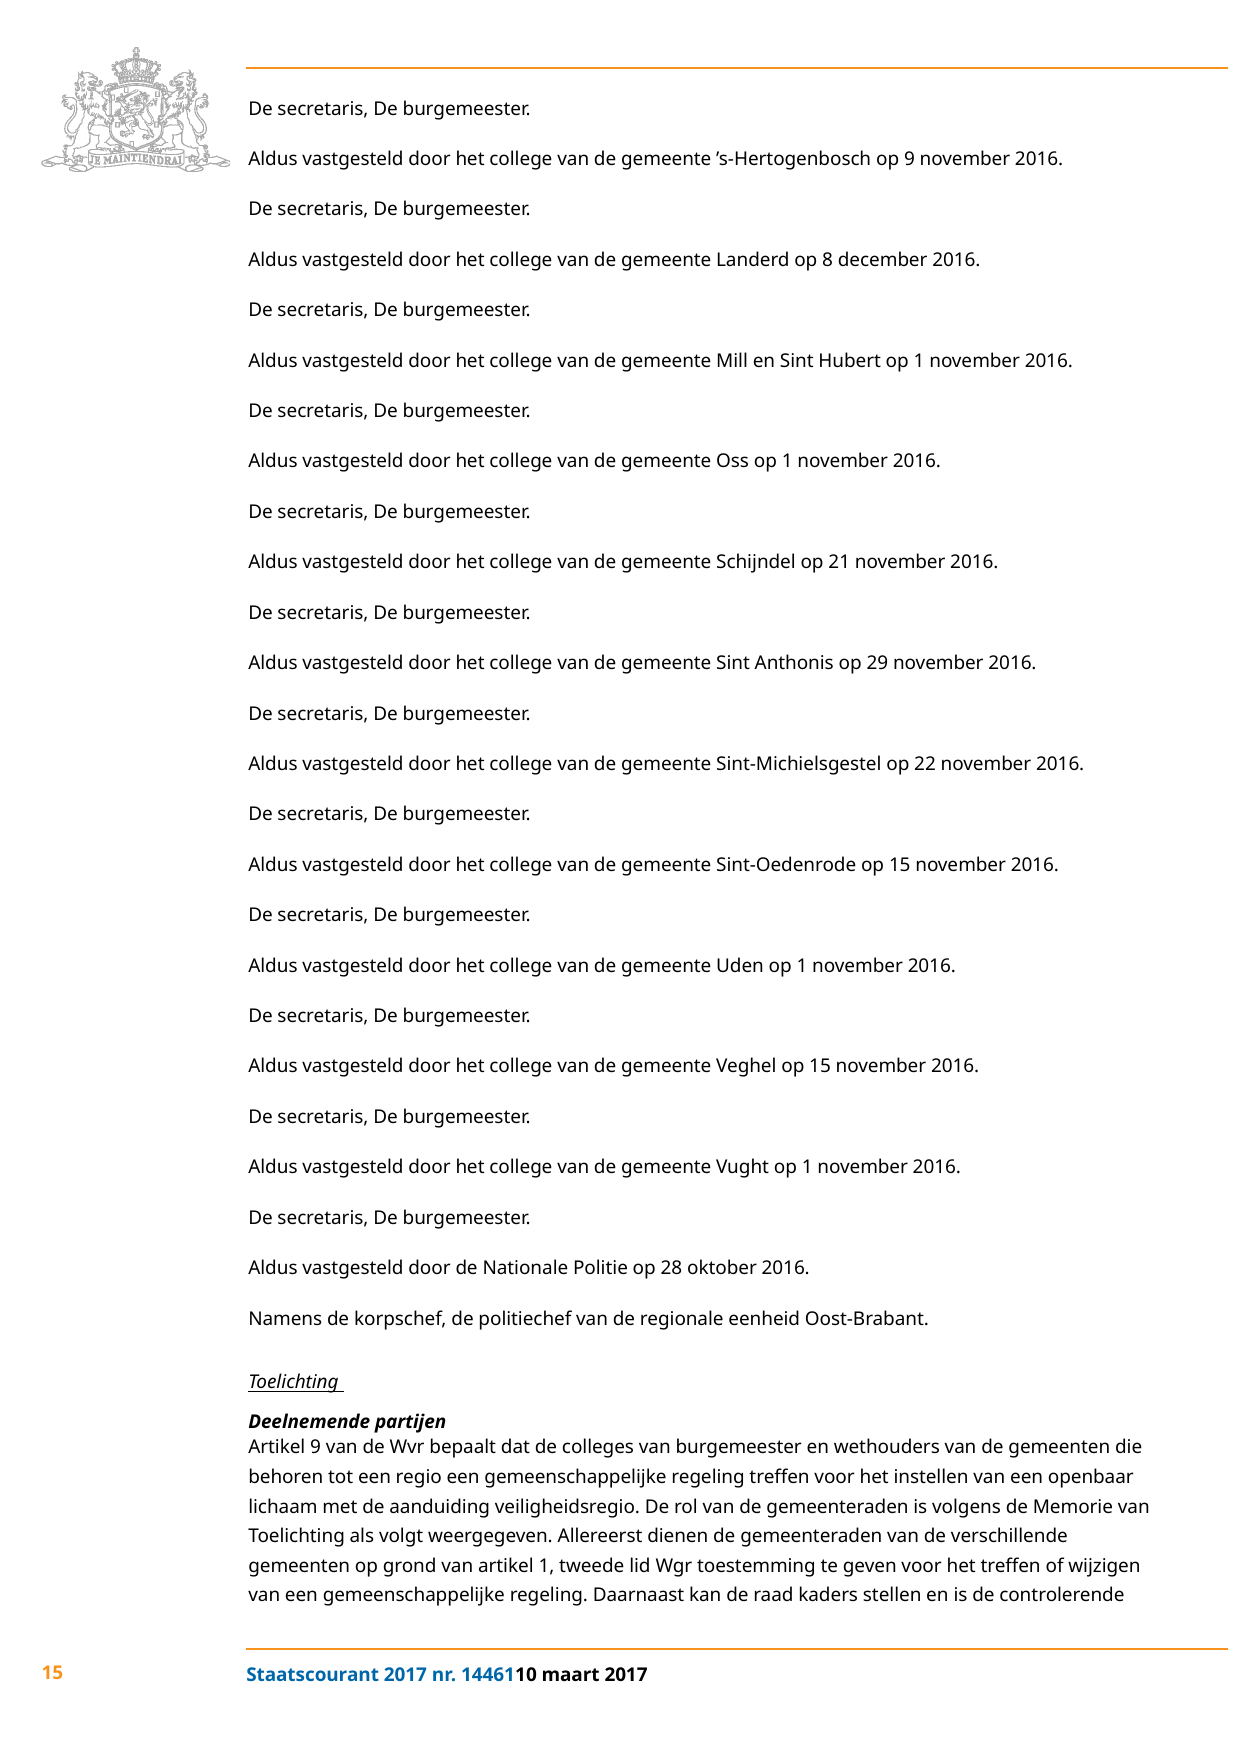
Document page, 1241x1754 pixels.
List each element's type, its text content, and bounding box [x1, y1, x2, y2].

text De secretaris, De burgemeester. [248, 700, 1152, 726]
text De secretaris, De burgemeester. [248, 196, 1152, 221]
text Aldus vastgesteld door het college van de gemeente Veghel op 15 november 2016. [248, 1053, 1152, 1078]
text Aldus vastgesteld door het college van de gemeente Schijndel op 21 november 2016. [248, 548, 1152, 574]
text Aldus vastgesteld door het college van de gemeente Mill en Sint Hubert op 1 november 2016. [248, 347, 1152, 373]
text Aldus vastgesteld door het college van de gemeente Vught op 1 november 2016. [248, 1153, 1152, 1179]
text Aldus vastgesteld door het college van de gemeente Sint-Michielsgestel op 22 november 2016. [248, 750, 1152, 776]
text De secretaris, De burgemeester. [248, 901, 1152, 927]
text De secretaris, De burgemeester. [248, 1204, 1152, 1230]
text Aldus vastgesteld door de Nationale Politie op 28 oktober 2016. [248, 1254, 1152, 1280]
text Aldus vastgesteld door het college van de gemeente Landerd op 8 december 2016. [248, 246, 1152, 272]
text De secretaris, De burgemeester. [248, 1002, 1152, 1028]
text Aldus vastgesteld door het college van de gemeente Sint Anthonis op 29 november 2016. [248, 649, 1152, 675]
picture [41, 47, 231, 172]
text Aldus vastgesteld door het college van de gemeente ’s-Hertogenbosch op 9 november 2016. [248, 145, 1152, 171]
text De secretaris, De burgemeester. [248, 498, 1152, 524]
text De secretaris, De burgemeester. [248, 397, 1152, 423]
text Toelichting [248, 1369, 1152, 1394]
text Deelnemende partijen [248, 1408, 1152, 1434]
text Artikel 9 van de Wvr bepaalt dat de colleges van burgemeester en wethouders van de gemeenten die behoren tot een regio een gemeenschappelijke regeling treffen voor het instellen van een openbaar lichaam met de aanduiding veiligheidsregio. De rol van de gemeenteraden is volgens de Memorie van Toelichting als volgt weergegeven. Allereerst dienen de gemeenteraden van de verschillende gemeenten op grond van artikel 1, tweede lid Wgr toestemming te geven voor het treffen of wijzigen van een gemeenschappelijke regeling. Daarnaast kan de raad kaders stellen en is de controlerende [248, 1434, 1152, 1607]
text De secretaris, De burgemeester. [248, 296, 1152, 322]
text Namens de korpschef, de politiechef van de regionale eenheid Oost-Brabant. [248, 1305, 1152, 1331]
text Aldus vastgesteld door het college van de gemeente Sint-Oedenrode op 15 november 2016. [248, 851, 1152, 877]
text De secretaris, De burgemeester. [248, 599, 1152, 625]
text De secretaris, De burgemeester. [248, 95, 1152, 121]
text De secretaris, De burgemeester. [248, 801, 1152, 826]
text De secretaris, De burgemeester. [248, 1103, 1152, 1129]
text Aldus vastgesteld door het college van de gemeente Oss op 1 november 2016. [248, 448, 1152, 473]
text Aldus vastgesteld door het college van de gemeente Uden op 1 november 2016. [248, 952, 1152, 978]
